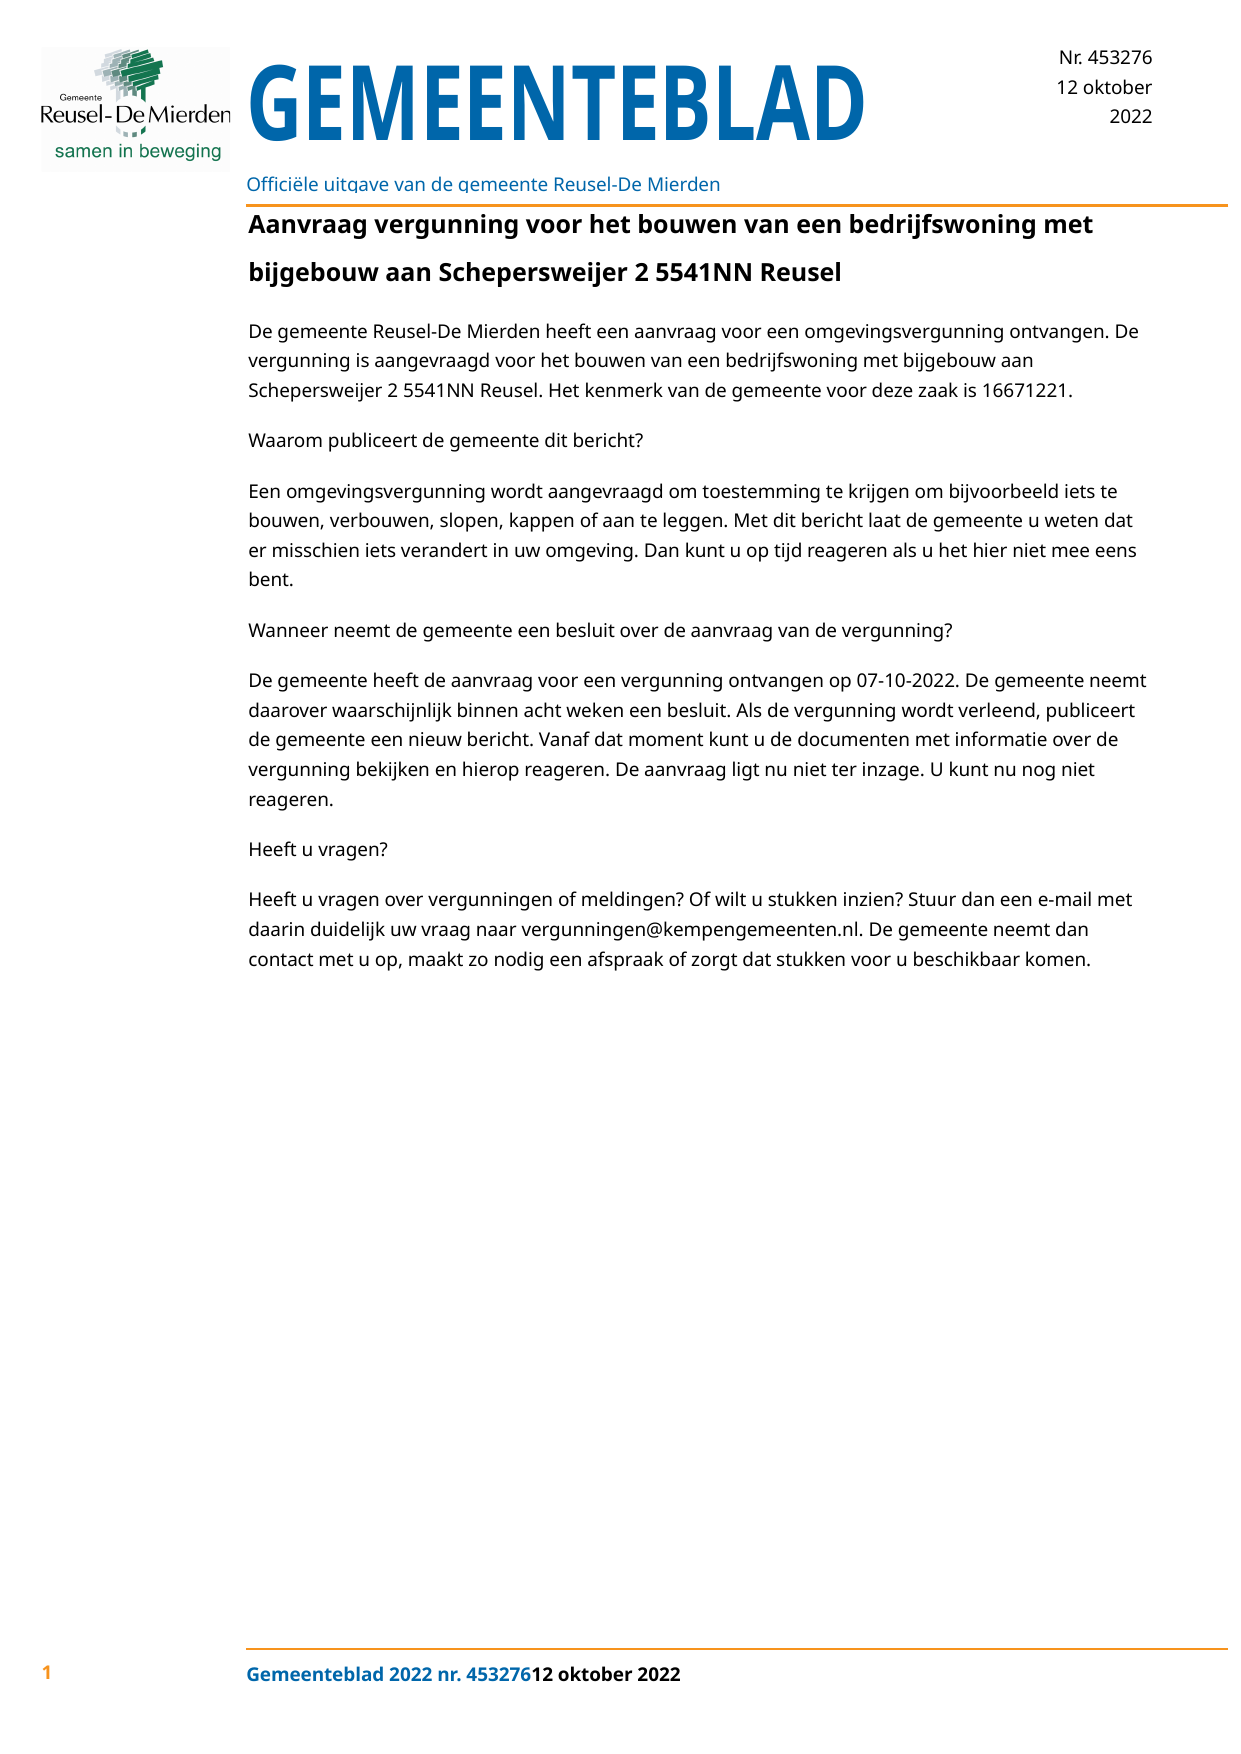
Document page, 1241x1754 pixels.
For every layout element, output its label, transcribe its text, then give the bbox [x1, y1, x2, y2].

text De gemeente Reusel-De Mierden heeft een aanvraag voor een omgevingsvergunning ontvangen. De vergunning is aangevraagd voor het bouwen van een bedrijfswoning met bijgebouw aan Schepersweijer 2 5541NN Reusel. Het kenmerk van de gemeente voor deze zaak is 16671221. [248, 318, 1152, 403]
text Waarom publiceert de gemeente dit bericht? [248, 427, 1152, 453]
text Wanneer neemt de gemeente een besluit over de aanvraag van de vergunning? [248, 617, 1152, 643]
text Heeft u vragen over vergunningen of meldingen? Of wilt u stukken inzien? Stuur dan een e-mail met daarin duidelijk uw vraag naar vergunningen@kempengemeenten.nl. De gemeente neemt dan contact met u op, maakt zo nodig een afspraak of zorgt dat stukken voor u beschikbaar komen. [248, 887, 1152, 972]
text Heeft u vragen? [248, 836, 1152, 862]
text Aanvraag vergunning voor het bouwen van een bedrijfswoning met bijgebouw aan Schepersweijer 2 5541NN Reusel [248, 207, 1152, 288]
picture [41, 47, 231, 172]
text De gemeente heeft de aanvraag voor een vergunning ontvangen op 07-10-2022. De gemeente neemt daarover waarschijnlijk binnen acht weken een besluit. Als de vergunning wordt verleend, publiceert de gemeente een nieuw bericht. Vanaf dat moment kunt u de documenten met informatie over de vergunning bekijken en hierop reageren. De aanvraag ligt nu niet ter inzage. U kunt nu nog niet reageren. [248, 667, 1152, 812]
text Een omgevingsvergunning wordt aangevraagd om toestemming te krijgen om bijvoorbeeld iets te bouwen, verbouwen, slopen, kappen of aan te leggen. Met dit bericht laat de gemeente u weten dat er misschien iets verandert in uw omgeving. Dan kunt u op tijd reageren als u het hier niet mee eens bent. [248, 478, 1152, 592]
